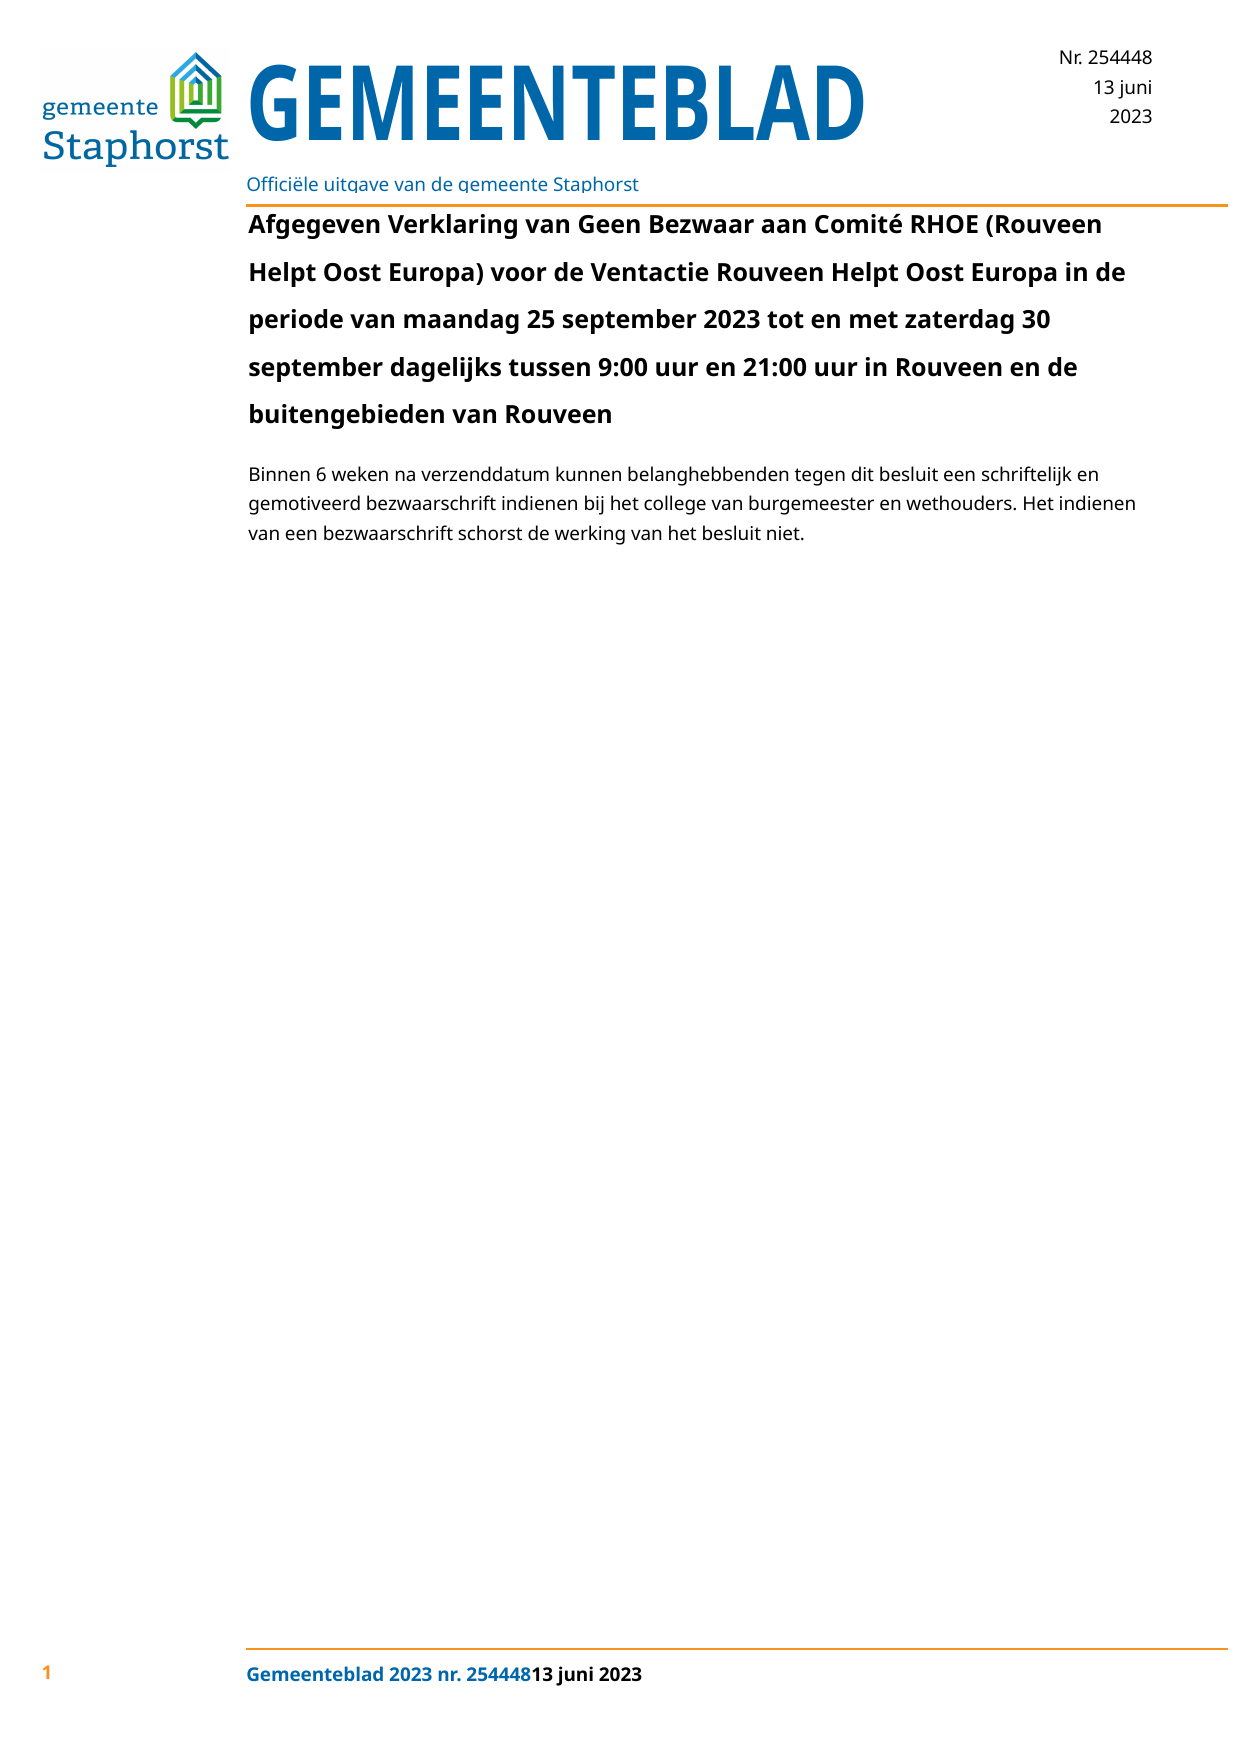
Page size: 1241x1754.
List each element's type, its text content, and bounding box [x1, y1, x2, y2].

picture [41, 47, 231, 172]
text Binnen 6 weken na verzenddatum kunnen belanghebbenden tegen dit besluit een schriftelijk en gemotiveerd bezwaarschrift indienen bij het college van burgemeester en wethouders. Het indienen van een bezwaarschrift schorst de werking van het besluit niet. [248, 461, 1152, 546]
text Afgegeven Verklaring van Geen Bezwaar aan Comité RHOE (Rouveen Helpt Oost Europa) voor de Ventactie Rouveen Helpt Oost Europa in de periode van maandag 25 september 2023 tot en met zaterdag 30 september dagelijks tussen 9:00 uur en 21:00 uur in Rouveen en de buitengebieden van Rouveen [248, 207, 1152, 431]
